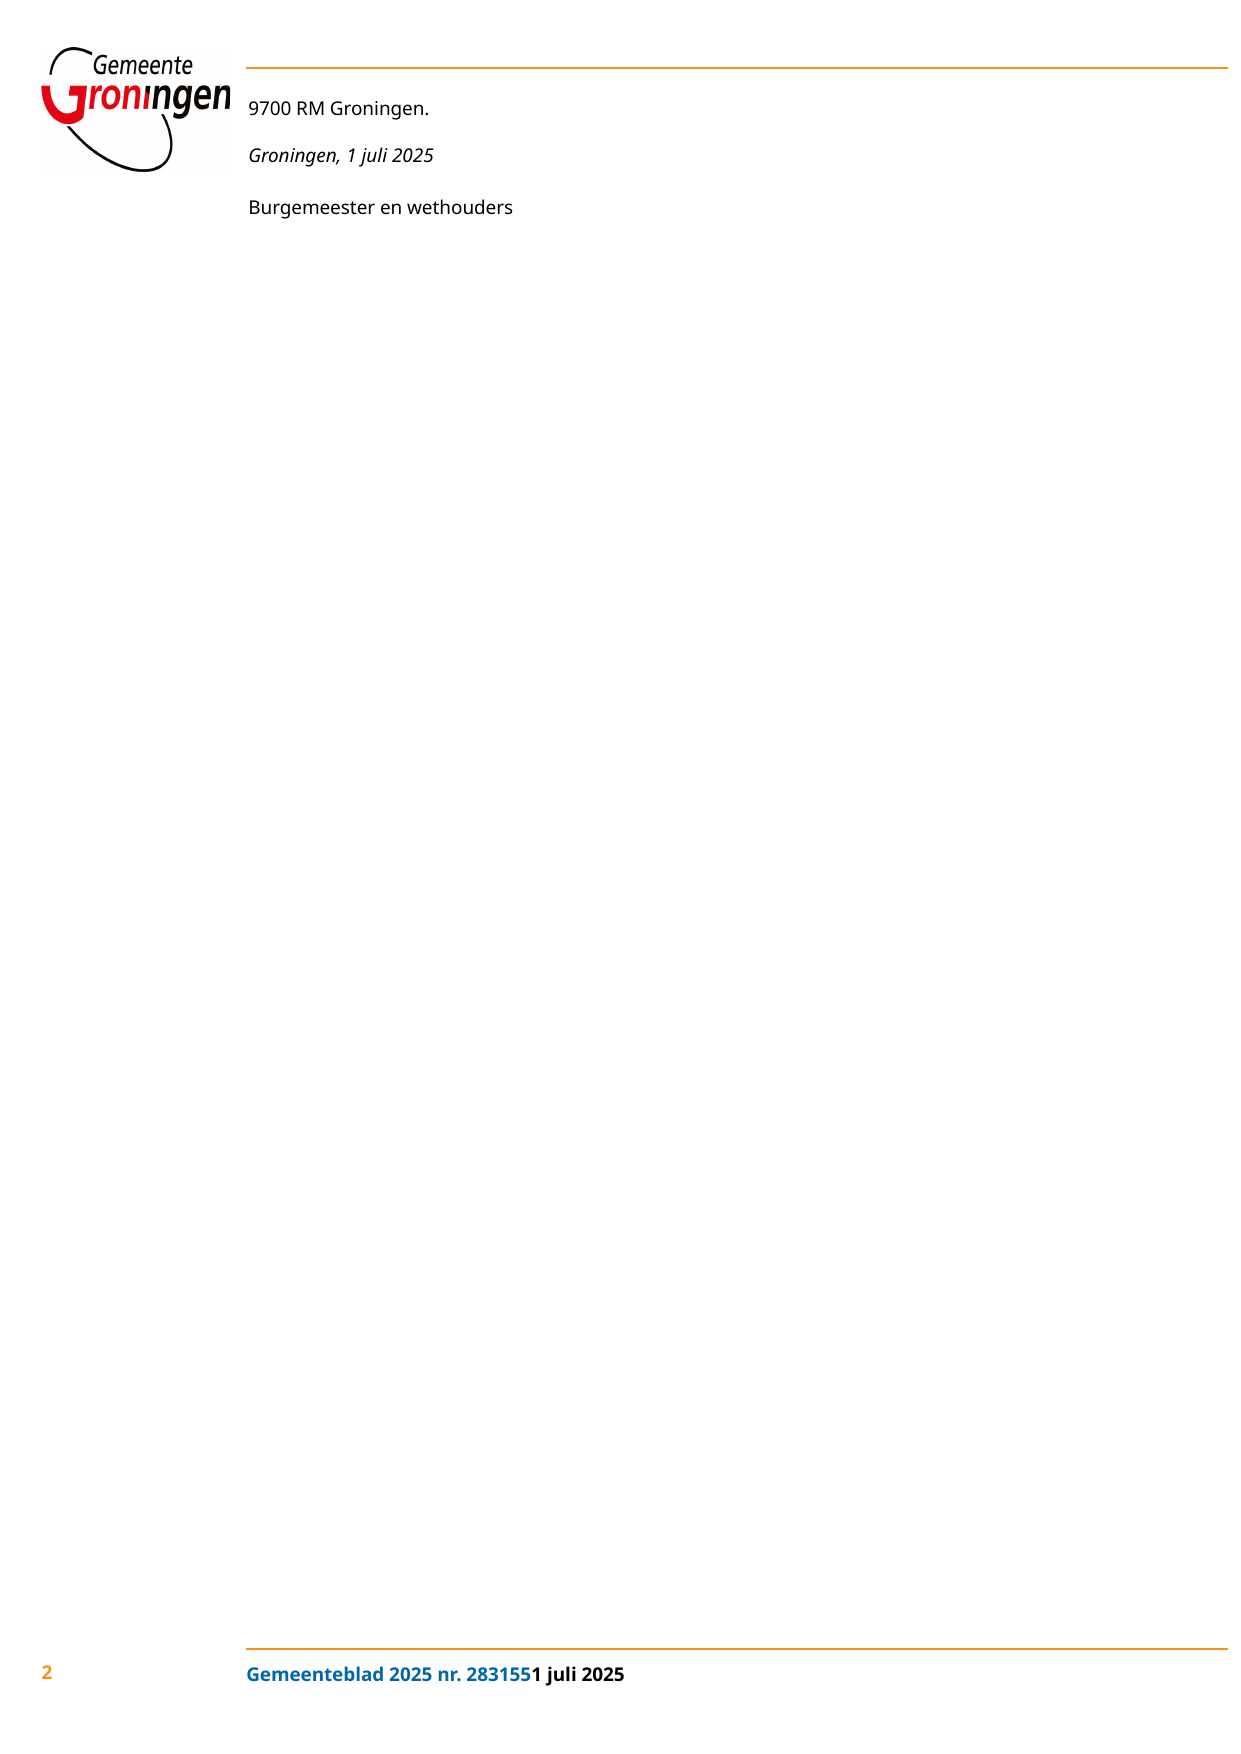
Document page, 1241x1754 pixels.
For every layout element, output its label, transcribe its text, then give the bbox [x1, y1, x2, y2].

picture [41, 47, 231, 172]
text Burgemeester en wethouders [248, 194, 1152, 220]
text Groningen, 1 juli 2025 [248, 143, 1152, 168]
text 9700 RM Groningen. [248, 95, 1152, 121]
